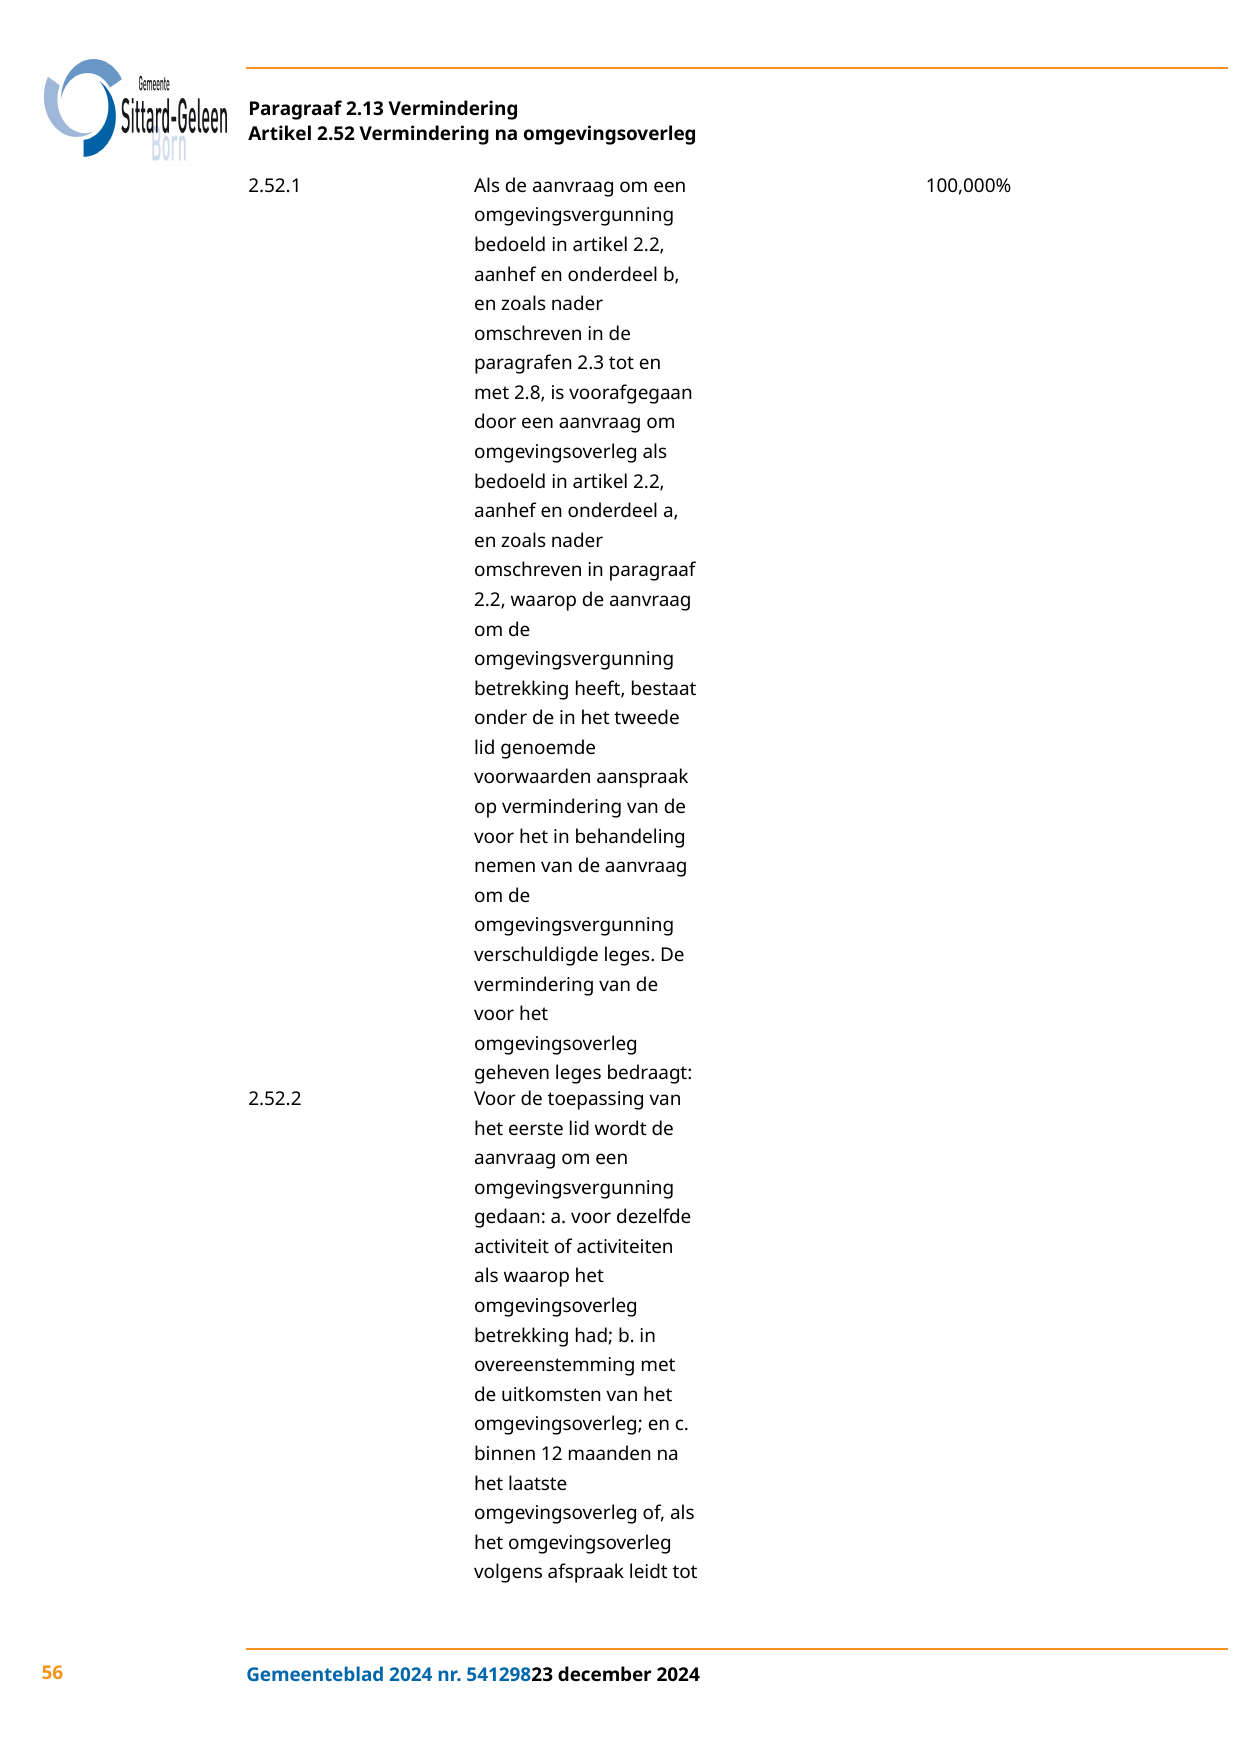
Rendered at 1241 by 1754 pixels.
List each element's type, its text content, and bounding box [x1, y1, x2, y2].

table_cell [926, 146, 1152, 172]
table_cell 2.52.2 [248, 1085, 474, 1584]
table_cell Artikel 2.52 Vermindering na omgevingsoverleg [248, 121, 926, 146]
table_cell Voor de toepassing van het eerste lid wordt de aanvraag om een omgevingsvergunning gedaan: a. voor dezelfde activiteit of activiteiten als waarop het omgevingsoverleg betrekking had; b. in overeenstemming met de uitkomsten van het omgevingsoverleg; en c. binnen 12 maanden na het laatste omgevingsoverleg of, als het omgevingsoverleg volgens afspraak leidt tot [474, 1085, 700, 1584]
table_cell [700, 172, 926, 1085]
table_cell [700, 1085, 926, 1584]
table_cell 100,000% [926, 172, 1152, 1085]
table_cell [926, 1085, 1152, 1584]
table_cell Als de aanvraag om een omgevingsvergunning bedoeld in artikel 2.2, aanhef en onderdeel b, en zoals nader omschreven in de paragrafen 2.3 tot en met 2.8, is voorafgegaan door een aanvraag om omgevingsoverleg als bedoeld in artikel 2.2, aanhef en onderdeel a, en zoals nader omschreven in paragraaf 2.2, waarop de aanvraag om de omgevingsvergunning betrekking heeft, bestaat onder de in het tweede lid genoemde voorwaarden aanspraak op vermindering van de voor het in behandeling nemen van de aanvraag om de omgevingsvergunning verschuldigde leges. De vermindering van de voor het omgevingsoverleg geheven leges bedraagt: [474, 172, 700, 1085]
table_cell Paragraaf 2.13 Vermindering [248, 95, 1152, 121]
picture [41, 47, 231, 172]
table_cell [474, 146, 700, 172]
table_cell 2.52.1 [248, 172, 474, 1085]
table_cell [926, 121, 1152, 146]
table_cell [700, 146, 926, 172]
table_cell [248, 146, 474, 172]
